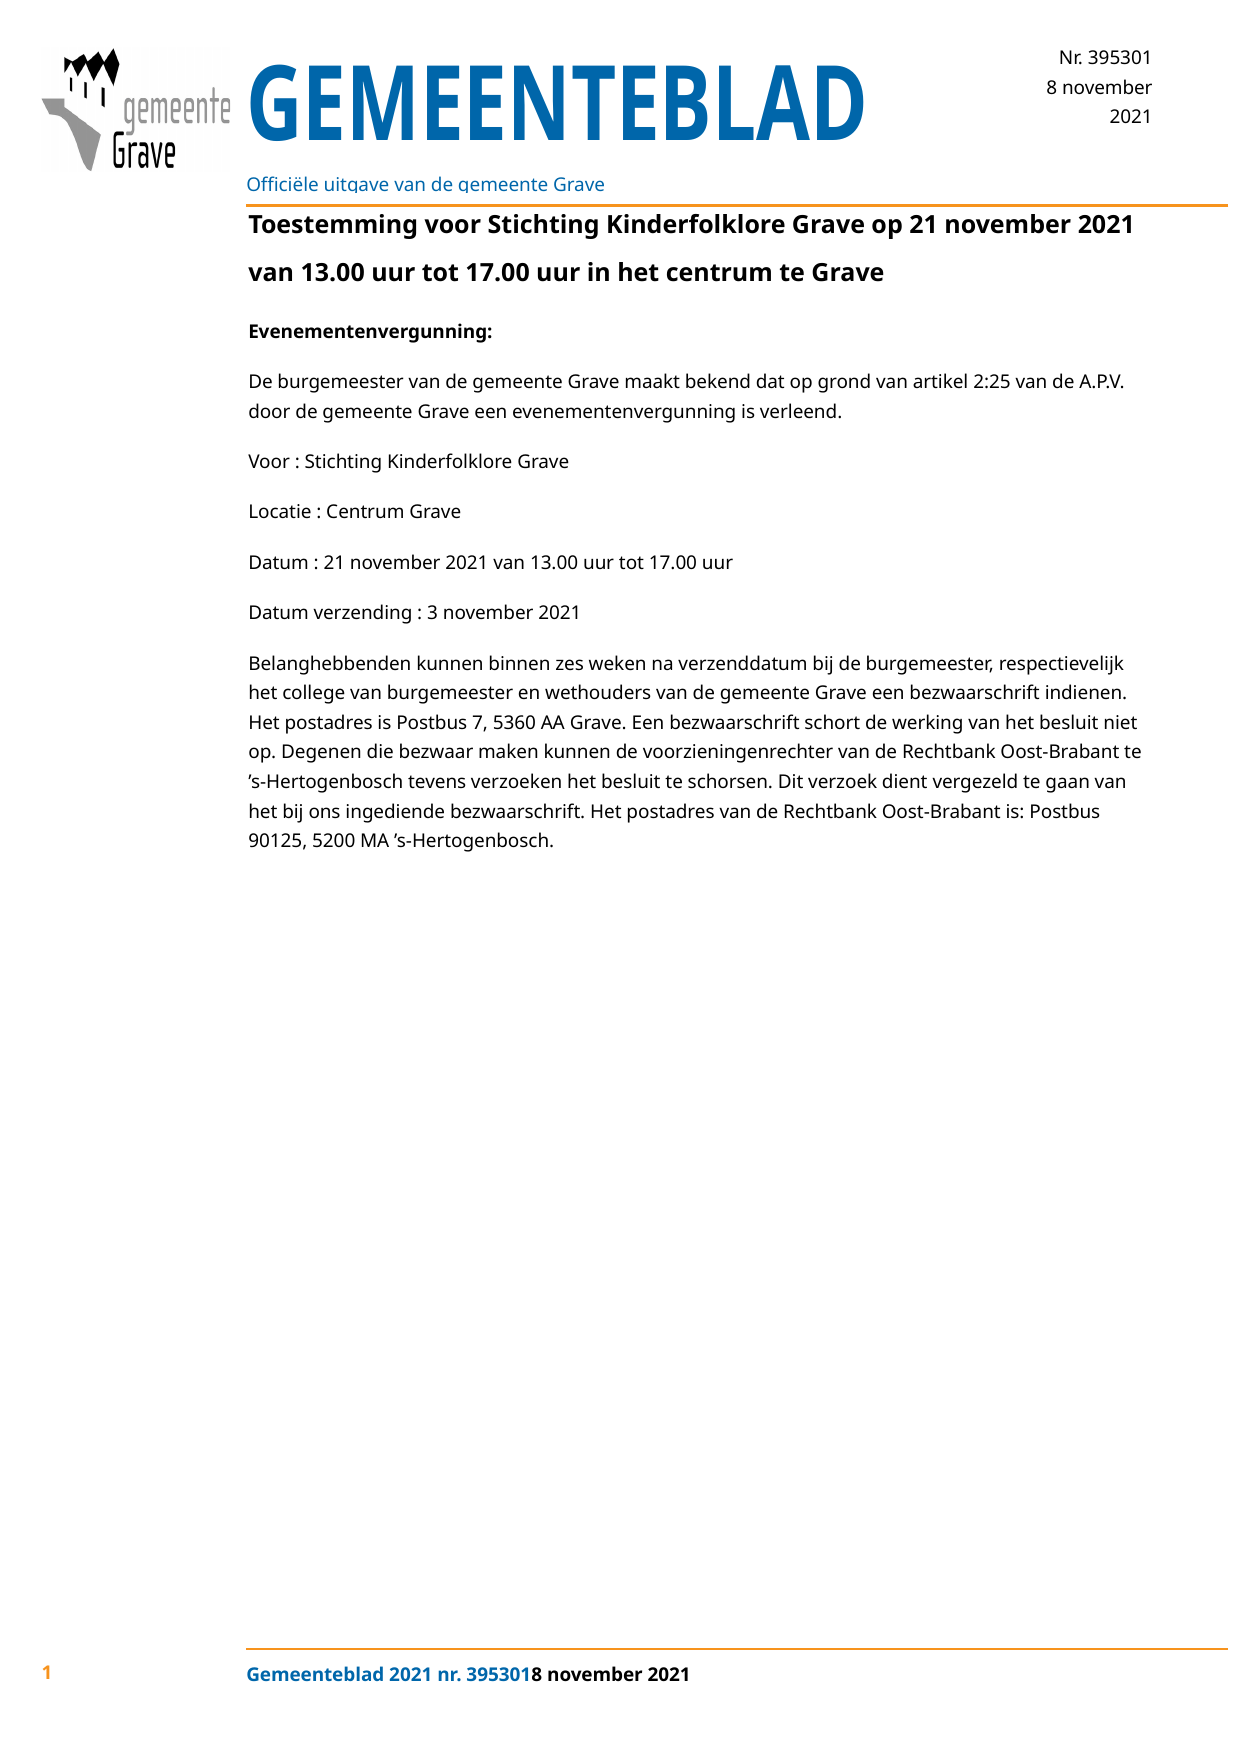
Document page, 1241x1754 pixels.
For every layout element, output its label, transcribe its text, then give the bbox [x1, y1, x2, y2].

text Toestemming voor Stichting Kinderfolklore Grave op 21 november 2021 van 13.00 uur tot 17.00 uur in het centrum te Grave [248, 207, 1152, 288]
picture [41, 47, 231, 172]
text Voor : Stichting Kinderfolklore Grave [248, 448, 1152, 474]
text De burgemeester van de gemeente Grave maakt bekend dat op grond van artikel 2:25 van de A.P.V. door de gemeente Grave een evenementenvergunning is verleend. [248, 368, 1152, 424]
text Locatie : Centrum Grave [248, 499, 1152, 524]
text Belanghebbenden kunnen binnen zes weken na verzenddatum bij de burgemeester, respectievelijk het college van burgemeester en wethouders van de gemeente Grave een bezwaarschrift indienen. Het postadres is Postbus 7, 5360 AA Grave. Een bezwaarschrift schort de werking van het besluit niet op. Degenen die bezwaar maken kunnen de voorzieningenrechter van de Rechtbank Oost-Brabant te ’s-Hertogenbosch tevens verzoeken het besluit te schorsen. Dit verzoek dient vergezeld te gaan van het bij ons ingediende bezwaarschrift. Het postadres van de Rechtbank Oost-Brabant is: Postbus 90125, 5200 MA ’s-Hertogenbosch. [248, 650, 1152, 853]
text Datum : 21 november 2021 van 13.00 uur tot 17.00 uur [248, 549, 1152, 575]
text Evenementenvergunning: [248, 318, 1152, 344]
text Datum verzending : 3 november 2021 [248, 599, 1152, 625]
